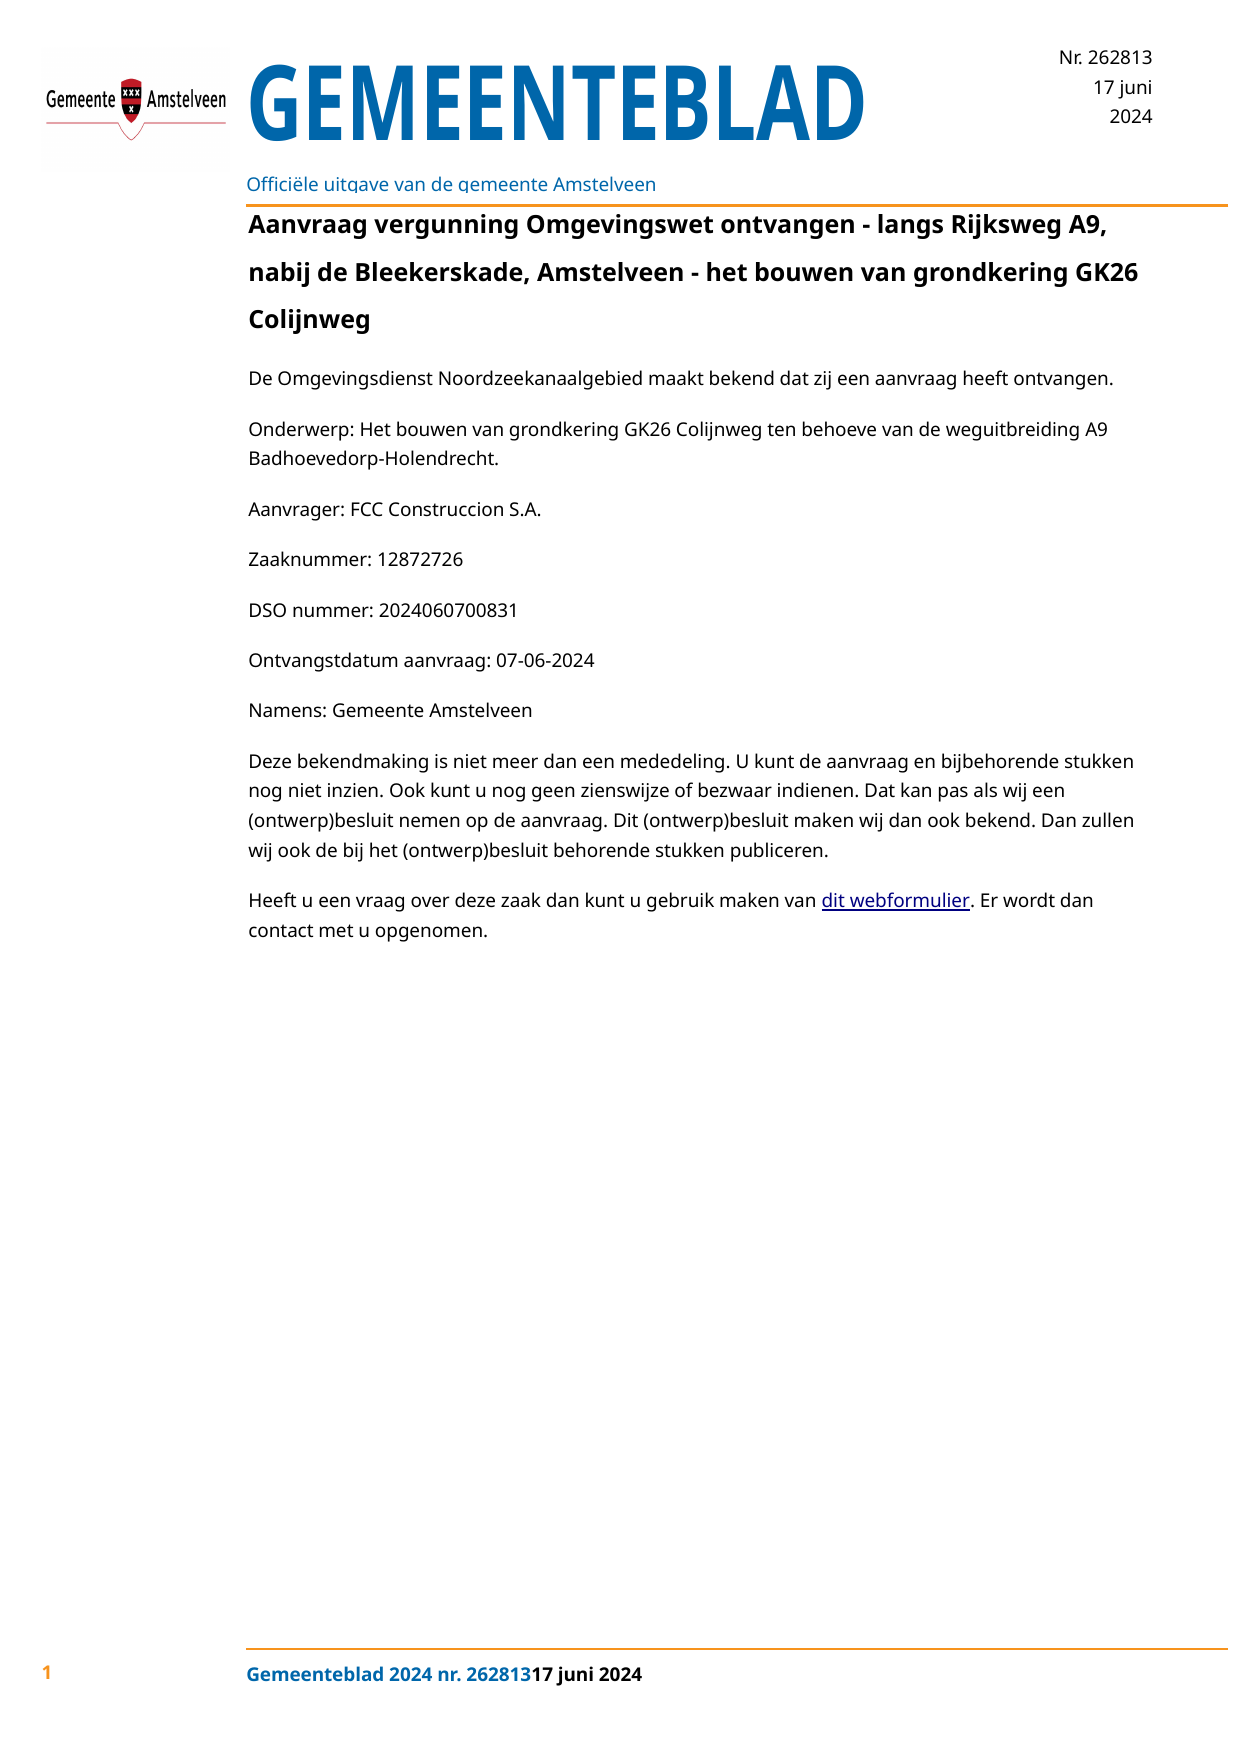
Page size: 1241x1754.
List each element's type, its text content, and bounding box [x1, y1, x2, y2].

text Onderwerp: Het bouwen van grondkering GK26 Colijnweg ten behoeve van de weguitbreiding A9 Badhoevedorp-Holendrecht. [248, 416, 1152, 471]
text Deze bekendmaking is niet meer dan een mededeling. U kunt de aanvraag en bijbehorende stukken nog niet inzien. Ook kunt u nog geen zienswijze of bezwaar indienen. Dat kan pas als wij een (ontwerp)besluit nemen op de aanvraag. Dit (ontwerp)besluit maken wij dan ook bekend. Dan zullen wij ook de bij het (ontwerp)besluit behorende stukken publiceren. [248, 748, 1152, 862]
text Namens: Gemeente Amstelveen [248, 698, 1152, 723]
text Zaaknummer: 12872726 [248, 546, 1152, 572]
text DSO nummer: 2024060700831 [248, 597, 1152, 622]
picture [41, 47, 231, 172]
text Aanvrager: FCC Construccion S.A. [248, 496, 1152, 522]
text Ontvangstdatum aanvraag: 07-06-2024 [248, 647, 1152, 673]
text De Omgevingsdienst Noordzeekanaalgebied maakt bekend dat zij een aanvraag heeft ontvangen. [248, 366, 1152, 391]
text Heeft u een vraag over deze zaak dan kunt u gebruik maken van dit webformulier. Er wordt dan contact met u opgenomen. [248, 887, 1152, 942]
text Aanvraag vergunning Omgevingswet ontvangen - langs Rijksweg A9, nabij de Bleekerskade, Amstelveen - het bouwen van grondkering GK26 Colijnweg [248, 207, 1152, 336]
